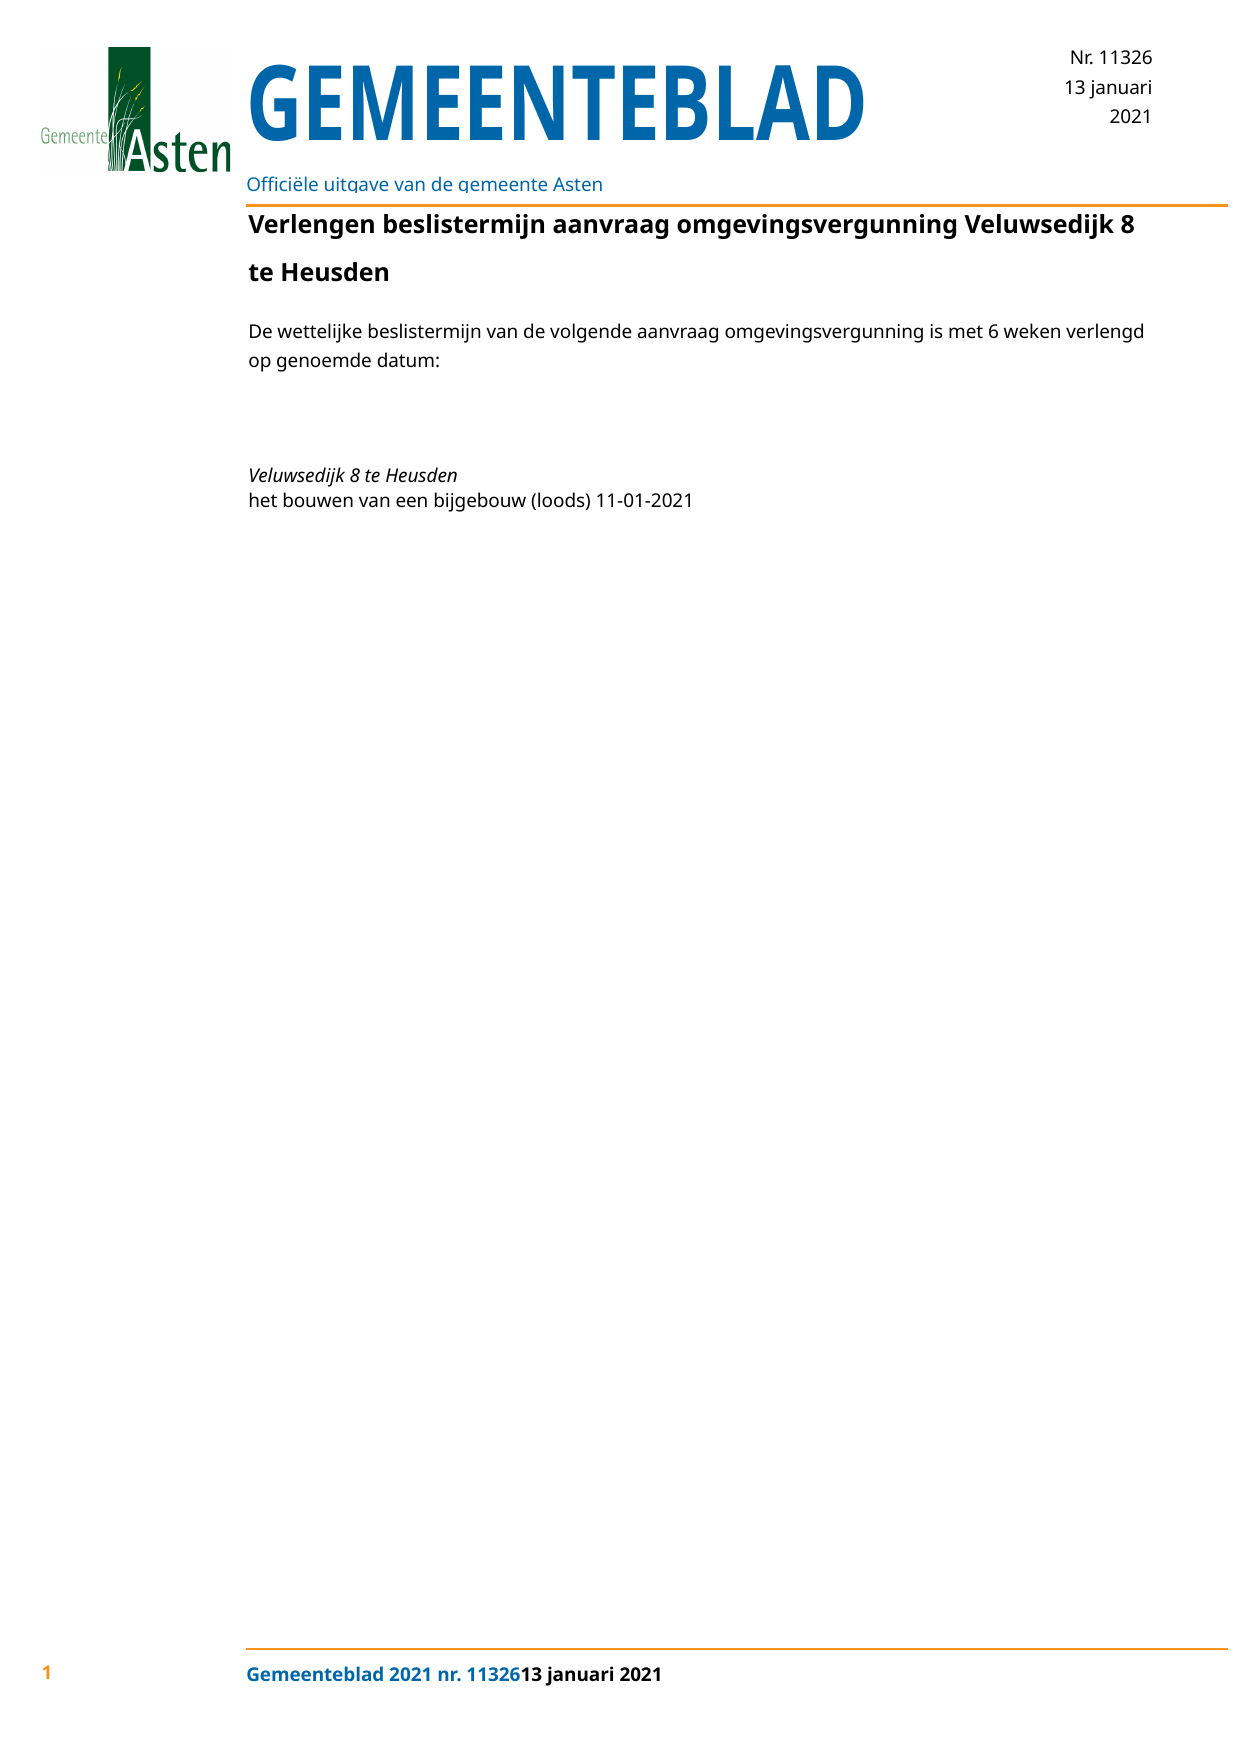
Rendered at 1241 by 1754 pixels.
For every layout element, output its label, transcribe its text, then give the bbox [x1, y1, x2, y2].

text Veluwsedijk 8 te Heusden [248, 462, 1152, 488]
picture [41, 47, 231, 172]
text De wettelijke beslistermijn van de volgende aanvraag omgevingsvergunning is met 6 weken verlengd op genoemde datum: [248, 318, 1152, 373]
text Verlengen beslistermijn aanvraag omgevingsvergunning Veluwsedijk 8 te Heusden [248, 207, 1152, 288]
text het bouwen van een bijgebouw (loods) 11-01-2021 [248, 488, 1152, 513]
